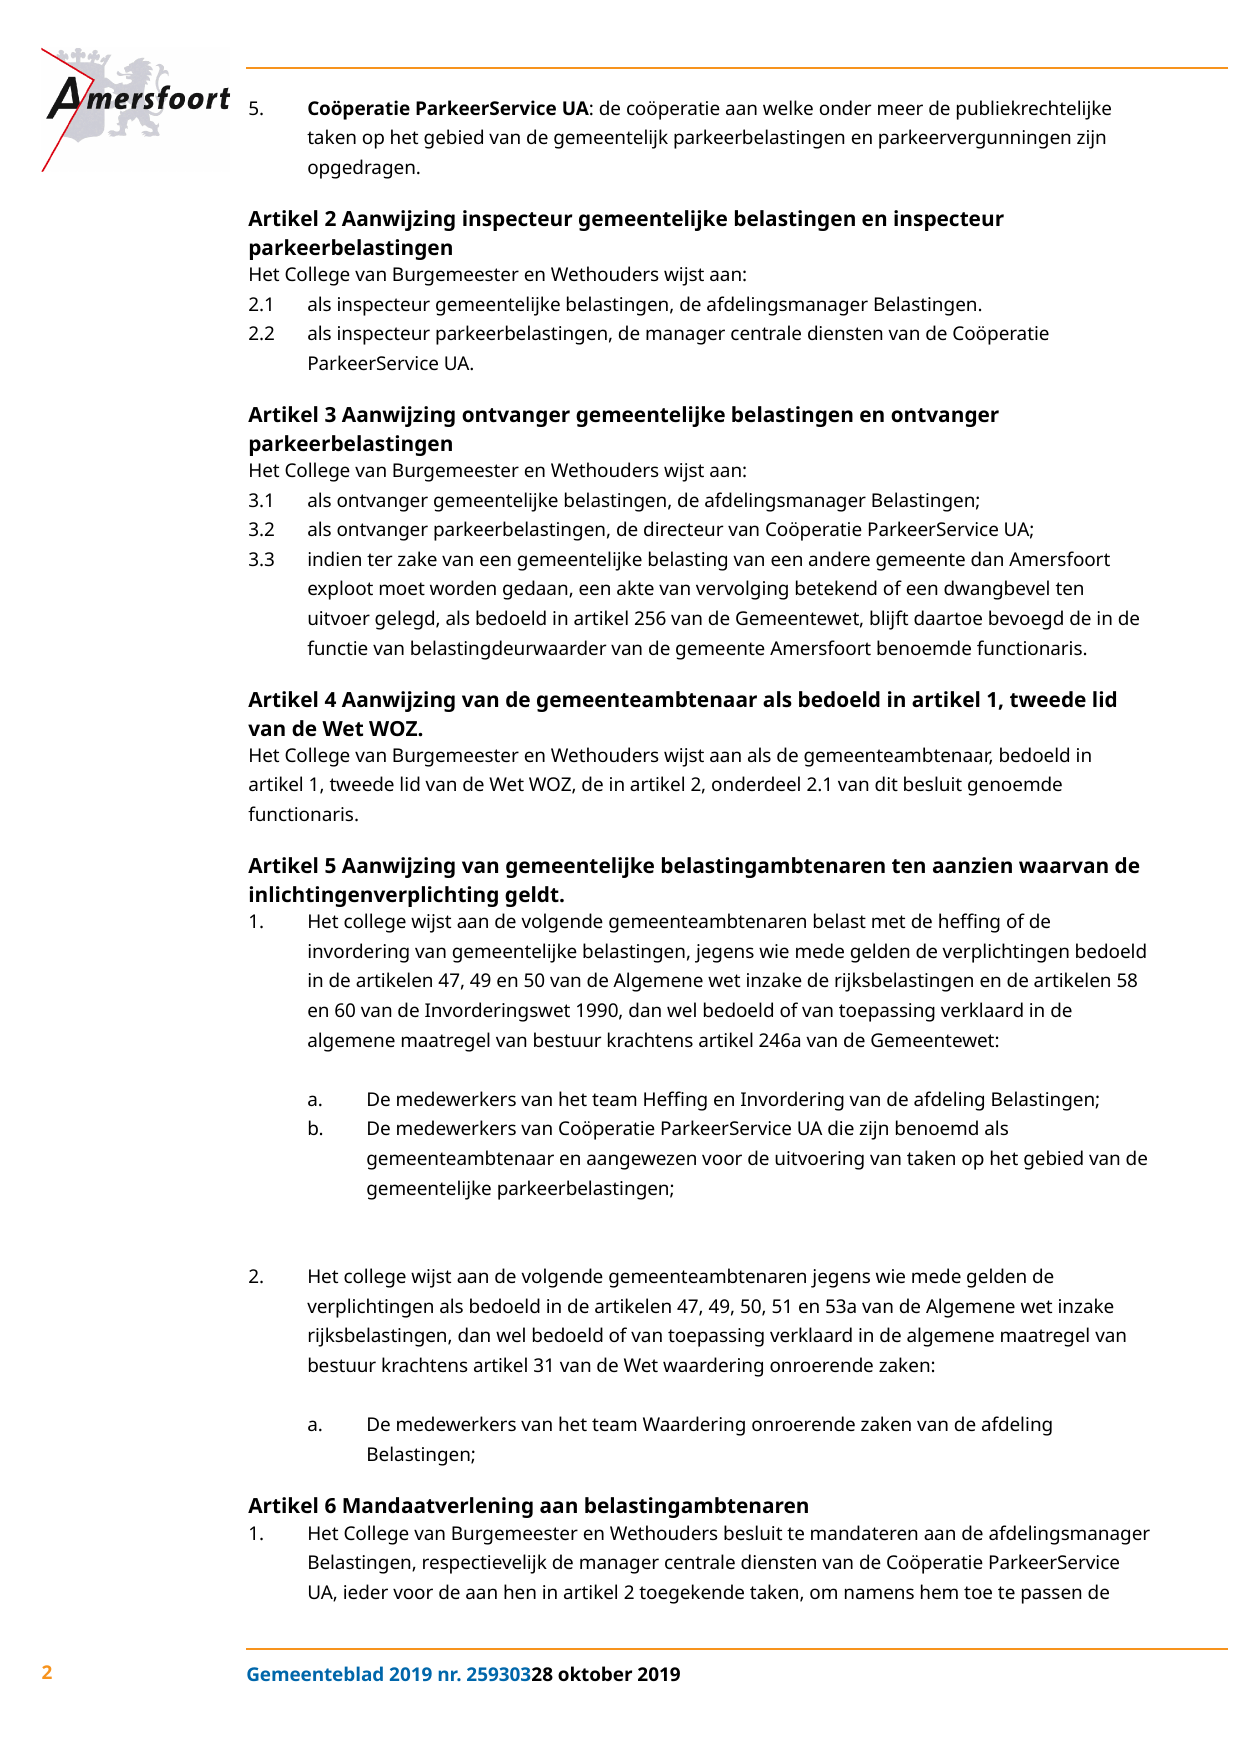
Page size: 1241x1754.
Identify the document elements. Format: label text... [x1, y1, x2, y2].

list Coöperatie ParkeerService UA: de coöperatie aan welke onder meer de publiekrechtelijke taken op het gebied van de gemeentelijk parkeerbelastingen en parkeervergunningen zijn opgedragen. [248, 95, 1152, 180]
text Artikel 4 Aanwijzing van de gemeenteambtenaar als bedoeld in artikel 1, tweede lid van de Wet WOZ. [248, 685, 1152, 742]
text Het College van Burgemeester en Wethouders wijst aan als de gemeenteambtenaar, bedoeld in artikel 1, tweede lid van de Wet WOZ, de in artikel 2, onderdeel 2.1 van dit besluit genoemde functionaris. [248, 742, 1152, 827]
list als ontvanger parkeerbelastingen, de directeur van Coöperatie ParkeerService UA; [248, 516, 1152, 542]
picture [41, 47, 231, 172]
text Het College van Burgemeester en Wethouders wijst aan: [248, 457, 1152, 483]
list De medewerkers van het team Waardering onroerende zaken van de afdeling Belastingen; [307, 1411, 1152, 1467]
list Het college wijst aan de volgende gemeenteambtenaren jegens wie mede gelden de verplichtingen als bedoeld in de artikelen 47, 49, 50, 51 en 53a van de Algemene wet inzake rijksbelastingen, dan wel bedoeld of van toepassing verklaard in de algemene maatregel van bestuur krachtens artikel 31 van de Wet waardering onroerende zaken: [248, 1263, 1152, 1378]
list als inspecteur parkeerbelastingen, de manager centrale diensten van de Coöperatie ParkeerService UA. [248, 320, 1152, 376]
text Artikel 3 Aanwijzing ontvanger gemeentelijke belastingen en ontvanger parkeerbelastingen [248, 400, 1152, 457]
text Artikel 6 Mandaatverlening aan belastingambtenaren [248, 1491, 1152, 1520]
list als inspecteur gemeentelijke belastingen, de afdelingsmanager Belastingen. [248, 291, 1152, 317]
list als ontvanger gemeentelijke belastingen, de afdelingsmanager Belastingen; [248, 487, 1152, 513]
list De medewerkers van Coöperatie ParkeerService UA die zijn benoemd als gemeenteambtenaar en aangewezen voor de uitvoering van taken op het gebied van de gemeentelijke parkeerbelastingen; [307, 1116, 1152, 1201]
list Het College van Burgemeester en Wethouders besluit te mandateren aan de afdelingsmanager Belastingen, respectievelijk de manager centrale diensten van de Coöperatie ParkeerService UA, ieder voor de aan hen in artikel 2 toegekende taken, om namens hem toe te passen de [248, 1520, 1152, 1605]
list De medewerkers van het team Heffing en Invordering van de afdeling Belastingen; [307, 1086, 1152, 1112]
text Artikel 5 Aanwijzing van gemeentelijke belastingambtenaren ten aanzien waarvan de inlichtingenverplichting geldt. [248, 852, 1152, 908]
text Het College van Burgemeester en Wethouders wijst aan: [248, 261, 1152, 287]
text Artikel 2 Aanwijzing inspecteur gemeentelijke belastingen en inspecteur parkeerbelastingen [248, 204, 1152, 261]
list indien ter zake van een gemeentelijke belasting van een andere gemeente dan Amersfoort exploot moet worden gedaan, een akte van vervolging betekend of een dwangbevel ten uitvoer gelegd, als bedoeld in artikel 256 van de Gemeentewet, blijft daartoe bevoegd de in de functie van belastingdeurwaarder van de gemeente Amersfoort benoemde functionaris. [248, 546, 1152, 661]
list Het college wijst aan de volgende gemeenteambtenaren belast met de heffing of de invordering van gemeentelijke belastingen, jegens wie mede gelden de verplichtingen bedoeld in de artikelen 47, 49 en 50 van de Algemene wet inzake de rijksbelastingen en de artikelen 58 en 60 van de Invorderingswet 1990, dan wel bedoeld of van toepassing verklaard in de algemene maatregel van bestuur krachtens artikel 246a van de Gemeentewet: [248, 908, 1152, 1053]
